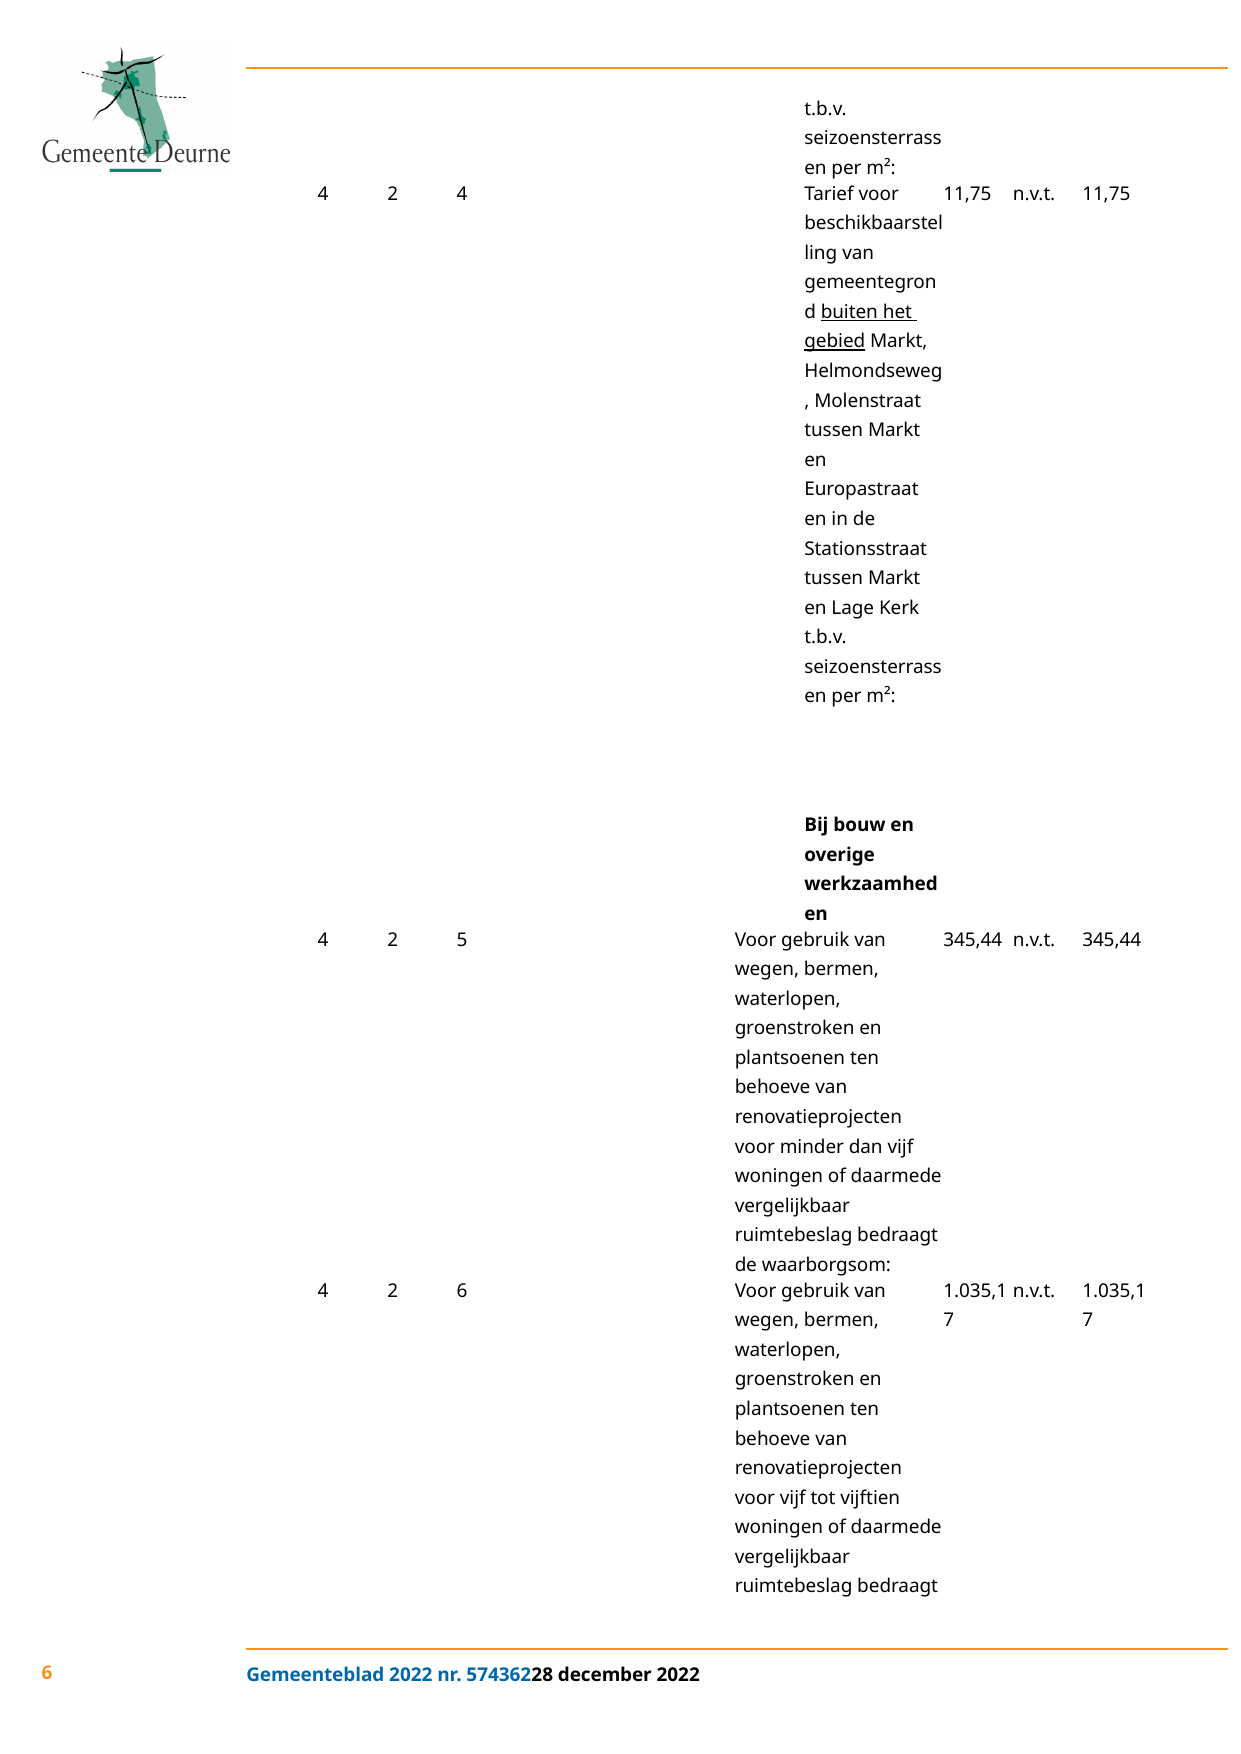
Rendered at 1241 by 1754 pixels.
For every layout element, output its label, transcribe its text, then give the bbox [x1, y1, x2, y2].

table_cell [943, 95, 1013, 180]
table_cell [735, 811, 804, 926]
table_cell [804, 708, 943, 734]
table_cell [735, 760, 804, 786]
table_cell 345,44 [1082, 926, 1152, 1277]
table_cell [1013, 760, 1082, 786]
table_cell [387, 786, 734, 811]
table_cell 4 [318, 180, 387, 708]
table_cell [943, 734, 1013, 760]
table_cell [804, 760, 943, 786]
table_cell [943, 811, 1013, 926]
table_cell 11,75 [943, 180, 1013, 708]
table_cell [248, 95, 317, 180]
table_cell [387, 811, 734, 926]
table_cell [387, 760, 734, 786]
table_cell [248, 708, 387, 734]
table_cell 1.035,17 [1082, 1277, 1152, 1598]
table_cell 11,75 [1082, 180, 1152, 708]
table_cell 5 [456, 926, 734, 1277]
table_cell [387, 95, 456, 180]
table_cell [248, 786, 387, 811]
table_cell 4 [456, 180, 734, 708]
table_cell 1.035,17 [943, 1277, 1013, 1598]
table_cell Tarief voor beschikbaarstelling van gemeentegrond buiten het gebied Markt, Helmondseweg, Molenstraat tussen Markt en Europastraat en in de Stationsstraat tussen Markt en Lage Kerk t.b.v. seizoensterrassen per m²: [804, 180, 943, 708]
table_cell n.v.t. [1013, 1277, 1082, 1598]
table_cell [1082, 786, 1152, 811]
table_cell [1013, 708, 1082, 734]
table_cell [318, 95, 387, 180]
table_cell 345,44 [943, 926, 1013, 1277]
table_cell [248, 811, 387, 926]
table_cell 2 [387, 926, 456, 1277]
table_cell [1013, 95, 1082, 180]
table_cell 2 [387, 180, 456, 708]
table_cell [735, 734, 804, 760]
table_cell 2 [387, 1277, 456, 1598]
table_cell [456, 95, 734, 180]
table_cell 4 [318, 1277, 387, 1598]
picture [41, 47, 231, 172]
table_cell Bij bouw en overige werkzaamheden [804, 811, 943, 926]
table_cell [735, 180, 804, 708]
table_cell [1013, 734, 1082, 760]
table_cell [804, 734, 943, 760]
table_cell [248, 926, 317, 1277]
table_cell [387, 734, 734, 760]
table_cell [1082, 708, 1152, 734]
table_cell [1082, 811, 1152, 926]
table_cell [1013, 811, 1082, 926]
table_cell [735, 95, 804, 180]
table_cell [387, 708, 734, 734]
table_cell [1082, 734, 1152, 760]
table_cell n.v.t. [1013, 180, 1082, 708]
table_cell [943, 786, 1013, 811]
table_cell [804, 786, 943, 811]
table_cell [735, 708, 804, 734]
table_cell [1082, 760, 1152, 786]
table_cell [248, 760, 387, 786]
table_cell Voor gebruik van wegen, bermen, waterlopen, groenstroken en plantsoenen ten behoeve van renovatieprojecten voor vijf tot vijftien woningen of daarmede vergelijkbaar ruimtebeslag bedraagt [735, 1277, 943, 1598]
table_cell 6 [456, 1277, 734, 1598]
table_cell [943, 760, 1013, 786]
table_cell [248, 180, 317, 708]
table_cell n.v.t. [1013, 926, 1082, 1277]
table_cell [248, 734, 387, 760]
table_cell [1013, 786, 1082, 811]
table_cell Voor gebruik van wegen, bermen, waterlopen, groenstroken en plantsoenen ten behoeve van renovatieprojecten voor minder dan vijf woningen of daarmede vergelijkbaar ruimtebeslag bedraagt de waarborgsom: [735, 926, 943, 1277]
table_cell [1082, 95, 1152, 180]
table_cell [248, 1277, 317, 1598]
table_cell [735, 786, 804, 811]
table_cell [943, 708, 1013, 734]
table_cell t.b.v. seizoensterrassen per m²: [804, 95, 943, 180]
table_cell 4 [318, 926, 387, 1277]
